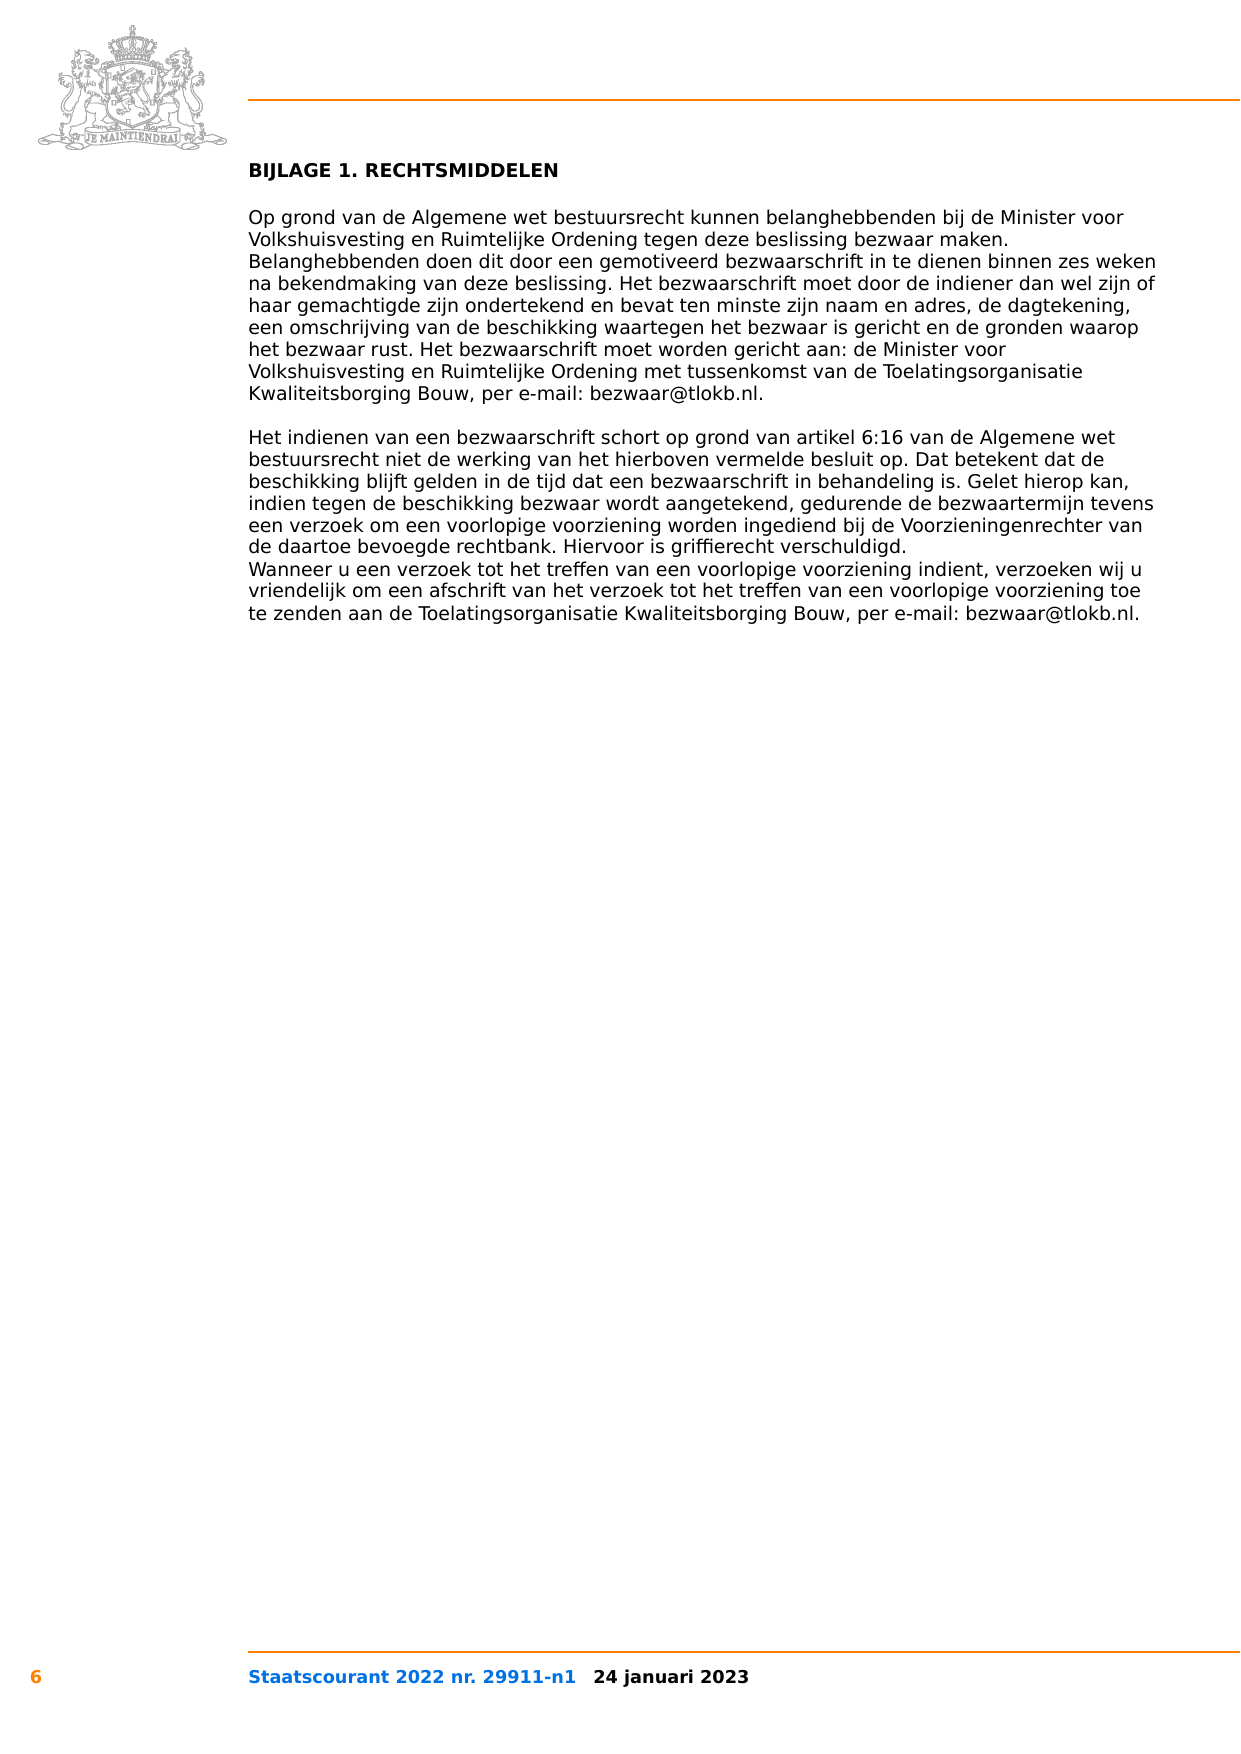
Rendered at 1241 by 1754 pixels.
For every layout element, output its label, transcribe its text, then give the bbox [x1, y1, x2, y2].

text Op grond van de Algemene wet bestuursrecht kunnen belanghebbenden bij de Minister voor Volkshuisvesting en Ruimtelijke Ordening tegen deze beslissing bezwaar maken. Belanghebbenden doen dit door een gemotiveerd bezwaarschrift in te dienen binnen zes weken na bekendmaking van deze beslissing. Het bezwaarschrift moet door de indiener dan wel zijn of haar gemachtigde zijn ondertekend en bevat ten minste zijn naam en adres, de dagtekening, een omschrijving van de beschikking waartegen het bezwaar is gericht en de gronden waarop het bezwaar rust. Het bezwaarschrift moet worden gericht aan: de Minister voor Volkshuisvesting en Ruimtelijke Ordening met tussenkomst van de Toelatingsorganisatie Kwaliteitsborging Bouw, per e-mail: bezwaar@tlokb.nl. [248, 207, 1163, 405]
text Het indienen van een bezwaarschrift schort op grond van artikel 6:16 van de Algemene wet bestuursrecht niet de werking van het hierboven vermelde besluit op. Dat betekent dat de beschikking blijft gelden in de tijd dat een bezwaarschrift in behandeling is. Gelet hierop kan, indien tegen de beschikking bezwaar wordt aangetekend, gedurende de bezwaartermijn tevens een verzoek om een voorlopige voorziening worden ingediend bij de Voorzieningenrechter van de daartoe bevoegde rechtbank. Hiervoor is griffierecht verschuldigd. [248, 427, 1163, 558]
subtitle BIJLAGE 1. RECHTSMIDDELEN [248, 160, 1163, 182]
picture [38, 25, 227, 150]
text Wanneer u een verzoek tot het treffen van een voorlopige voorziening indient, verzoeken wij u vriendelijk om een afschrift van het verzoek tot het treffen van een voorlopige voorziening toe te zenden aan de Toelatingsorganisatie Kwaliteitsborging Bouw, per e-mail: bezwaar@tlokb.nl. [248, 558, 1163, 624]
